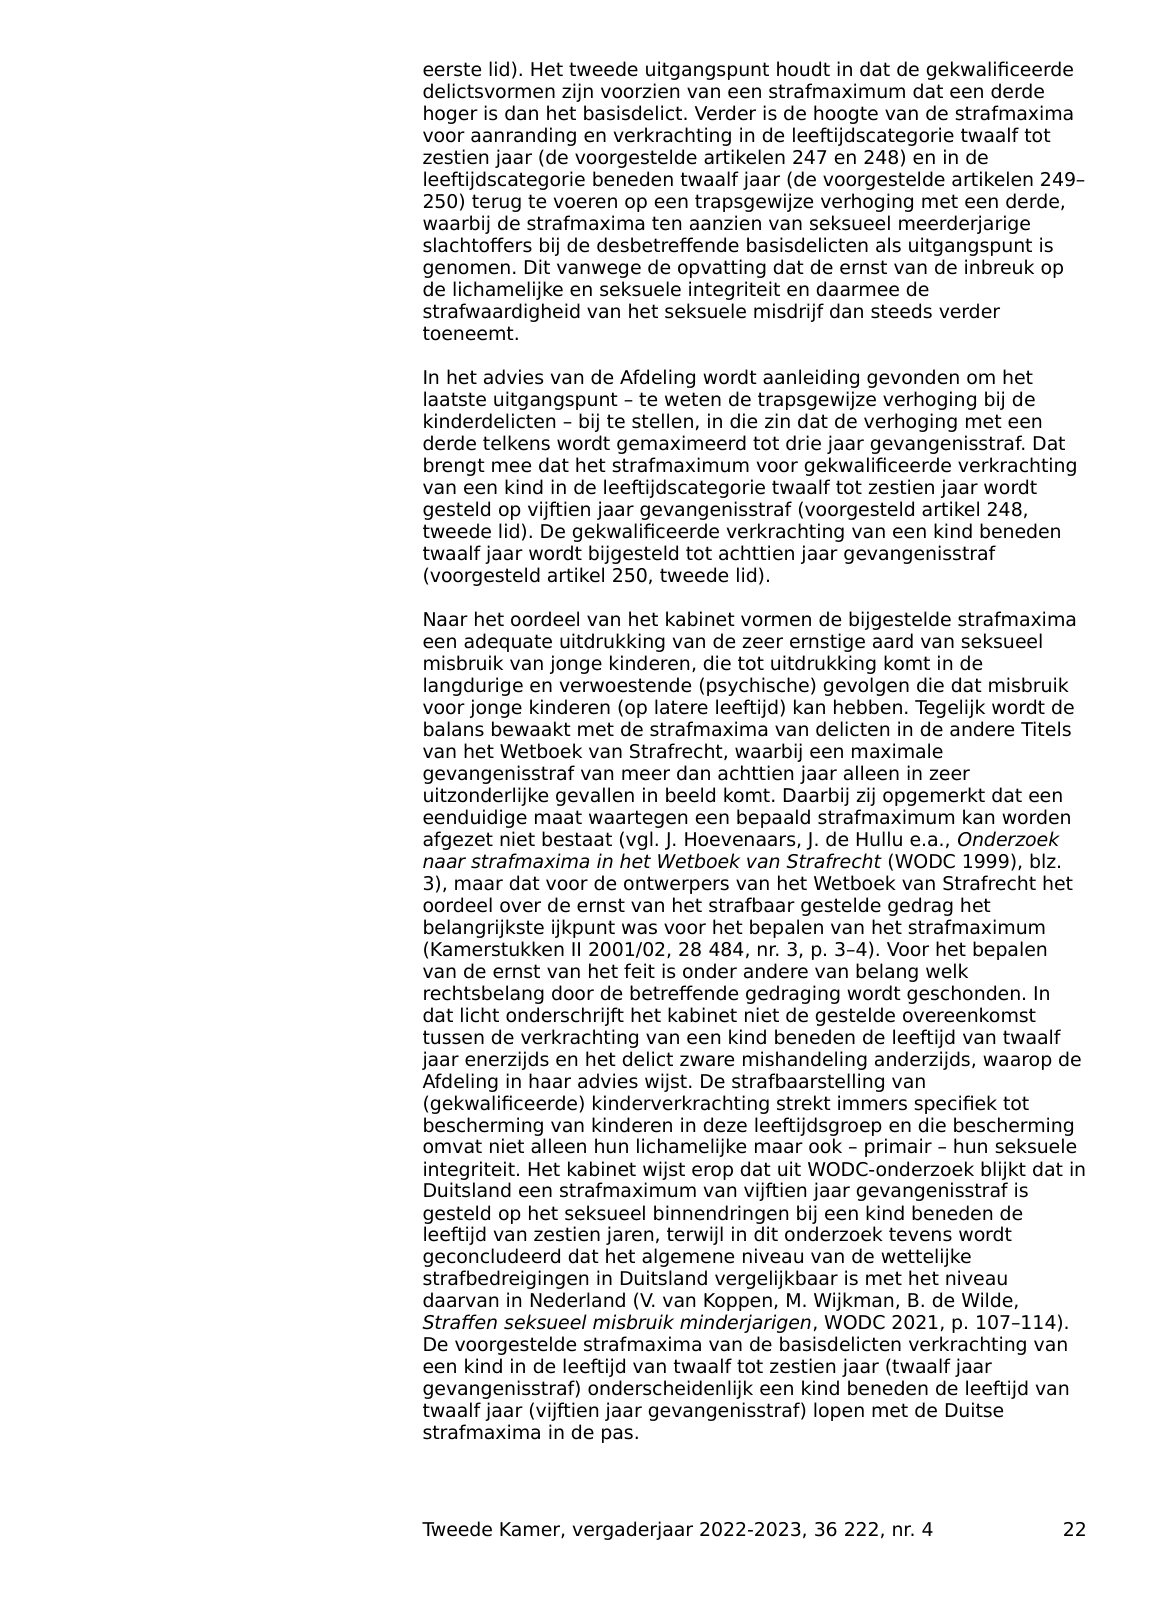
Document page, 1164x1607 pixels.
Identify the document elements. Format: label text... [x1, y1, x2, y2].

text Naar het oordeel van het kabinet vormen de bijgestelde strafmaxima een adequate uitdrukking van de zeer ernstige aard van seksueel misbruik van jonge kinderen, die tot uitdrukking komt in de langdurige en verwoestende (psychische) gevolgen die dat misbruik voor jonge kinderen (op latere leeftijd) kan hebben. Tegelijk wordt de balans bewaakt met de strafmaxima van delicten in de andere Titels van het Wetboek van Strafrecht, waarbij een maximale gevangenisstraf van meer dan achttien jaar alleen in zeer uitzonderlijke gevallen in beeld komt. Daarbij zij opgemerkt dat een eenduidige maat waartegen een bepaald strafmaximum kan worden afgezet niet bestaat (vgl. J. Hoevenaars, J. de Hullu e.a., Onderzoek naar strafmaxima in het Wetboek van Strafrecht (WODC 1999), blz. 3), maar dat voor de ontwerpers van het Wetboek van Strafrecht het oordeel over de ernst van het strafbaar gestelde gedrag het belangrijkste ijkpunt was voor het bepalen van het strafmaximum (Kamerstukken II 2001/02, 28 484, nr. 3, p. 3–4). Voor het bepalen van de ernst van het feit is onder andere van belang welk rechtsbelang door de betreffende gedraging wordt geschonden. In dat licht onderschrijft het kabinet niet de gestelde overeenkomst tussen de verkrachting van een kind beneden de leeftijd van twaalf jaar enerzijds en het delict zware mishandeling anderzijds, waarop de Afdeling in haar advies wijst. De strafbaarstelling van (gekwalificeerde) kinderverkrachting strekt immers specifiek tot bescherming van kinderen in deze leeftijdsgroep en die bescherming omvat niet alleen hun lichamelijke maar ook – primair – hun seksuele integriteit. Het kabinet wijst erop dat uit WODC-onderzoek blijkt dat in Duitsland een strafmaximum van vijftien jaar gevangenisstraf is gesteld op het seksueel binnendringen bij een kind beneden de leeftijd van zestien jaren, terwijl in dit onderzoek tevens wordt geconcludeerd dat het algemene niveau van de wettelijke strafbedreigingen in Duitsland vergelijkbaar is met het niveau daarvan in Nederland (V. van Koppen, M. Wijkman, B. de Wilde, Straffen seksueel misbruik minderjarigen, WODC 2021, p. 107–114). De voorgestelde strafmaxima van de basisdelicten verkrachting van een kind in de leeftijd van twaalf tot zestien jaar (twaalf jaar gevangenisstraf) onderscheidenlijk een kind beneden de leeftijd van twaalf jaar (vijftien jaar gevangenisstraf) lopen met de Duitse strafmaxima in de pas. [422, 609, 1087, 1444]
text In het advies van de Afdeling wordt aanleiding gevonden om het laatste uitgangspunt – te weten de trapsgewijze verhoging bij de kinderdelicten – bij te stellen, in die zin dat de verhoging met een derde telkens wordt gemaximeerd tot drie jaar gevangenisstraf. Dat brengt mee dat het strafmaximum voor gekwalificeerde verkrachting van een kind in de leeftijdscategorie twaalf tot zestien jaar wordt gesteld op vijftien jaar gevangenisstraf (voorgesteld artikel 248, tweede lid). De gekwalificeerde verkrachting van een kind beneden twaalf jaar wordt bijgesteld tot achttien jaar gevangenisstraf (voorgesteld artikel 250, tweede lid). [422, 367, 1087, 587]
text eerste lid). Het tweede uitgangspunt houdt in dat de gekwalificeerde delictsvormen zijn voorzien van een strafmaximum dat een derde hoger is dan het basisdelict. Verder is de hoogte van de strafmaxima voor aanranding en verkrachting in de leeftijdscategorie twaalf tot zestien jaar (de voorgestelde artikelen 247 en 248) en in de leeftijdscategorie beneden twaalf jaar (de voorgestelde artikelen 249–250) terug te voeren op een trapsgewijze verhoging met een derde, waarbij de strafmaxima ten aanzien van seksueel meerderjarige slachtoffers bij de desbetreffende basisdelicten als uitgangspunt is genomen. Dit vanwege de opvatting dat de ernst van de inbreuk op de lichamelijke en seksuele integriteit en daarmee de strafwaardigheid van het seksuele misdrijf dan steeds verder toeneemt. [422, 59, 1087, 345]
